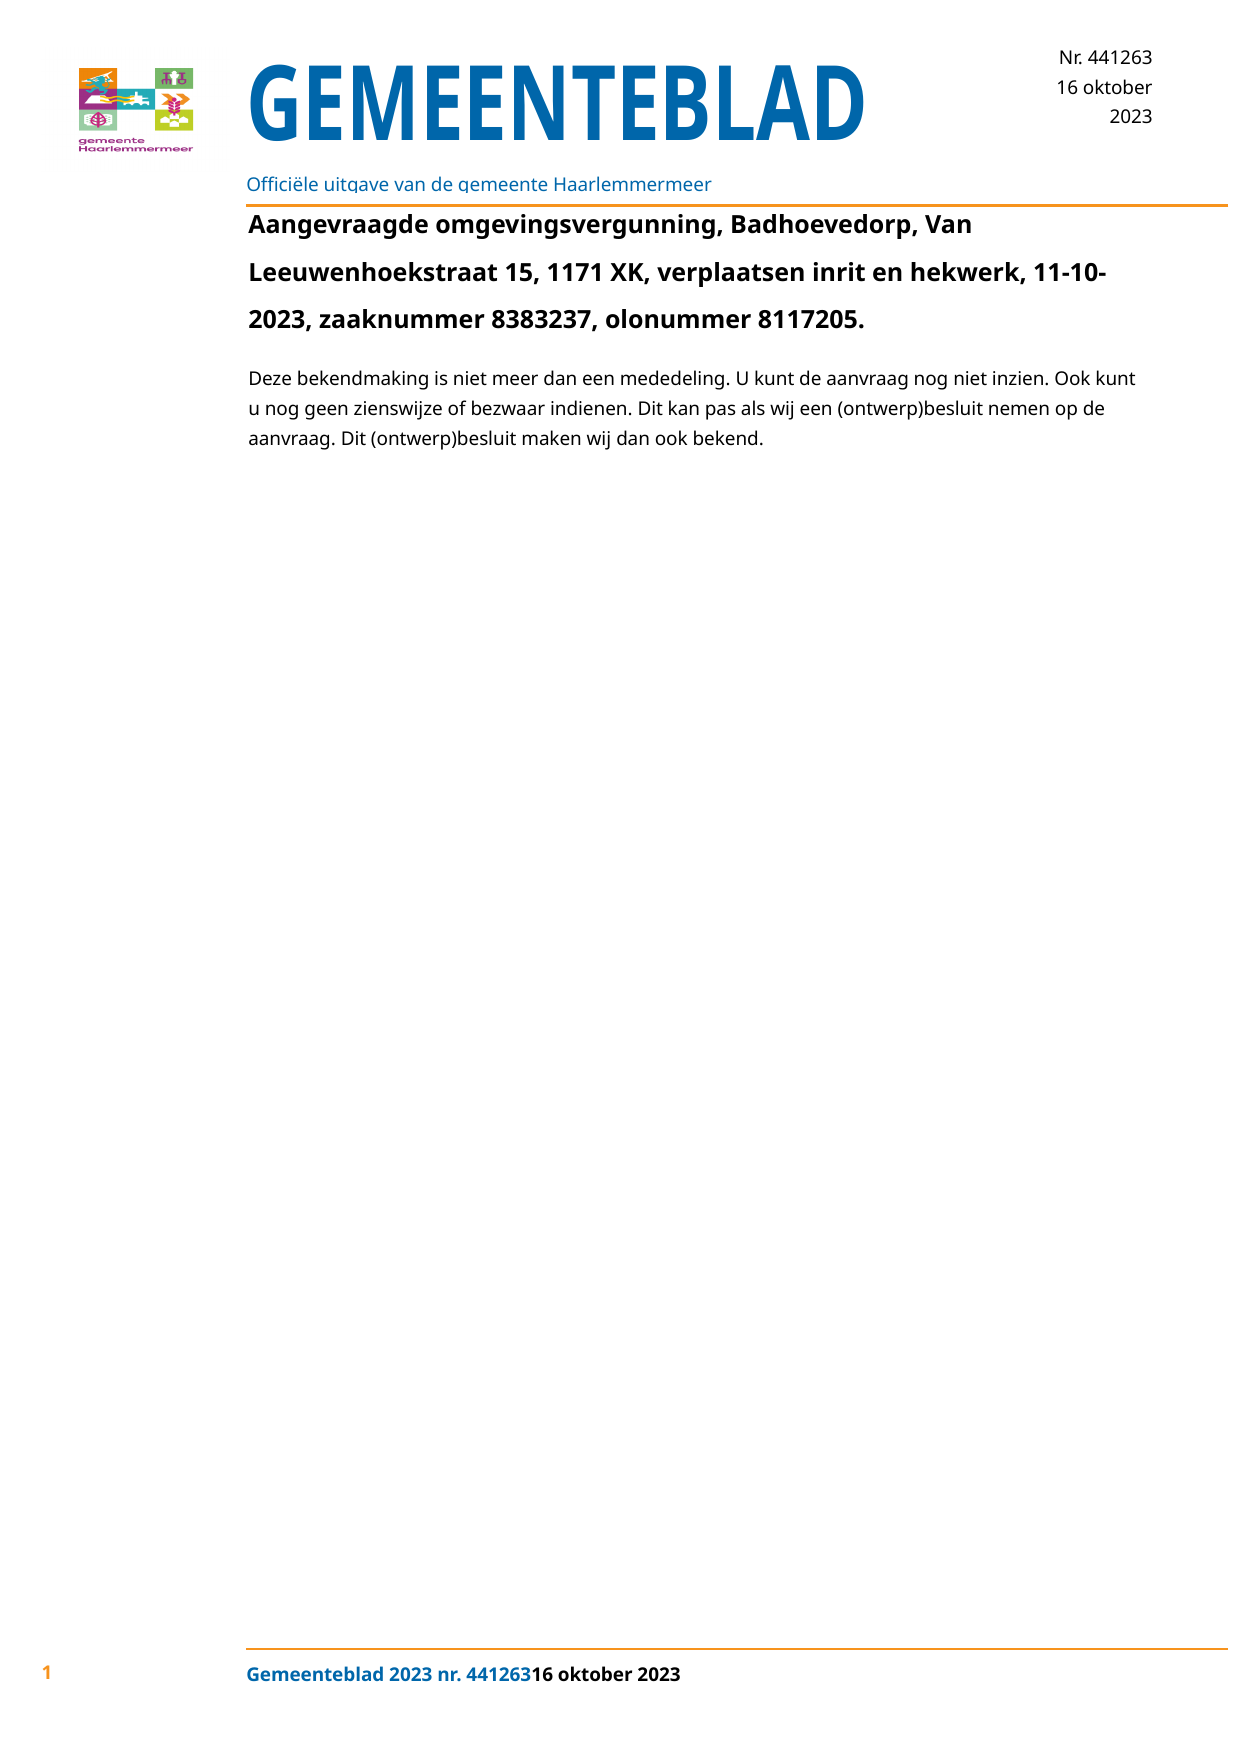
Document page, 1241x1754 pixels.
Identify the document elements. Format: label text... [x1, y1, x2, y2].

picture [41, 47, 231, 172]
text Aangevraagde omgevingsvergunning, Badhoevedorp, Van Leeuwenhoekstraat 15, 1171 XK, verplaatsen inrit en hekwerk, 11-10-2023, zaaknummer 8383237, olonummer 8117205. [248, 207, 1152, 336]
text Deze bekendmaking is niet meer dan een mededeling. U kunt de aanvraag nog niet inzien. Ook kunt u nog geen zienswijze of bezwaar indienen. Dit kan pas als wij een (ontwerp)besluit nemen op de aanvraag. Dit (ontwerp)besluit maken wij dan ook bekend. [248, 366, 1152, 450]
